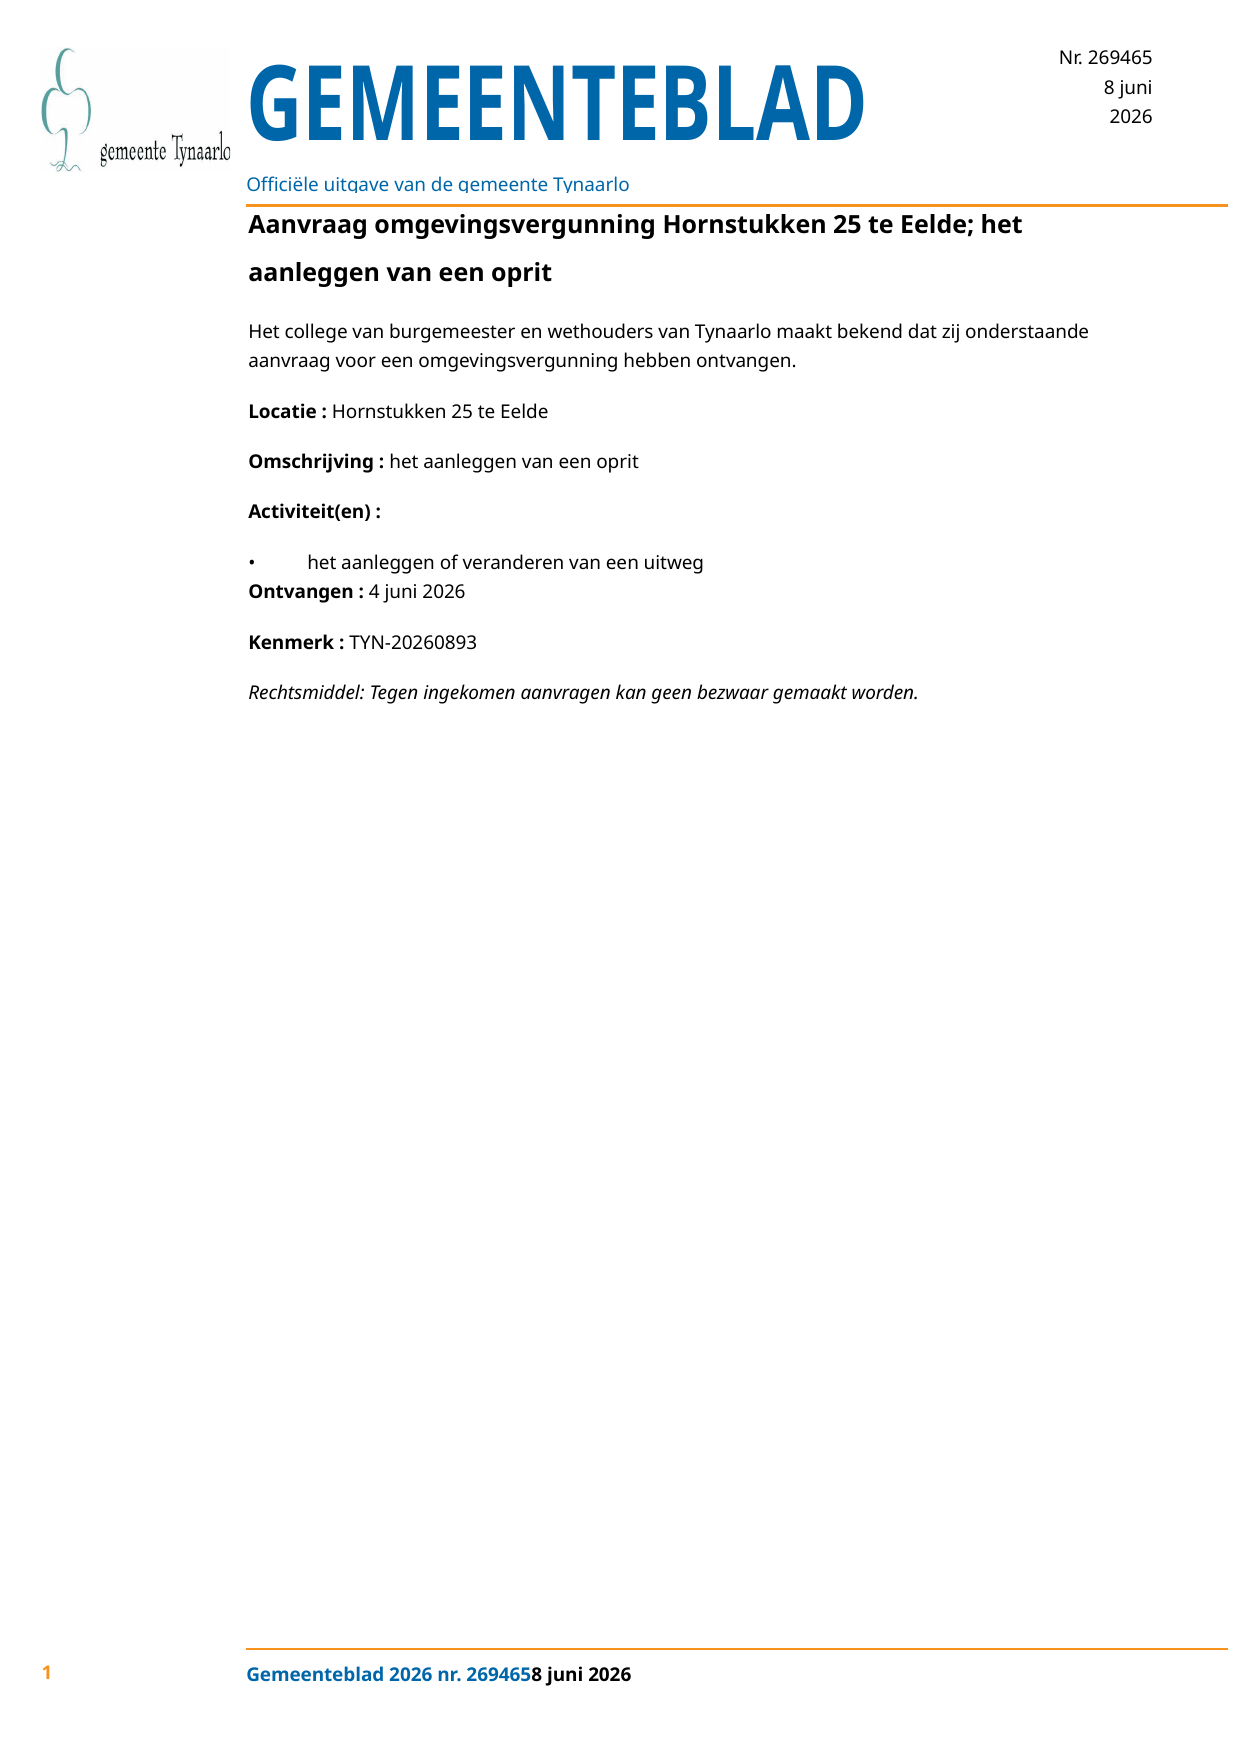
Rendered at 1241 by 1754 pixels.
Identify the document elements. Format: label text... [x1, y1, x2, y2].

text Activiteit(en) : [248, 499, 1152, 524]
text Omschrijving : het aanleggen van een oprit [248, 448, 1152, 474]
text Het college van burgemeester en wethouders van Tynaarlo maakt bekend dat zij onderstaande aanvraag voor een omgevingsvergunning hebben ontvangen. [248, 318, 1152, 373]
text Aanvraag omgevingsvergunning Hornstukken 25 te Eelde; het aanleggen van een oprit [248, 207, 1152, 288]
text Ontvangen : 4 juni 2026 [248, 579, 1152, 604]
list het aanleggen of veranderen van een uitweg [248, 549, 1152, 575]
text Kenmerk : TYN-20260893 [248, 629, 1152, 655]
picture [41, 47, 231, 172]
text Rechtsmiddel: Tegen ingekomen aanvragen kan geen bezwaar gemaakt worden. [248, 679, 1152, 705]
text Locatie : Hornstukken 25 te Eelde [248, 398, 1152, 424]
